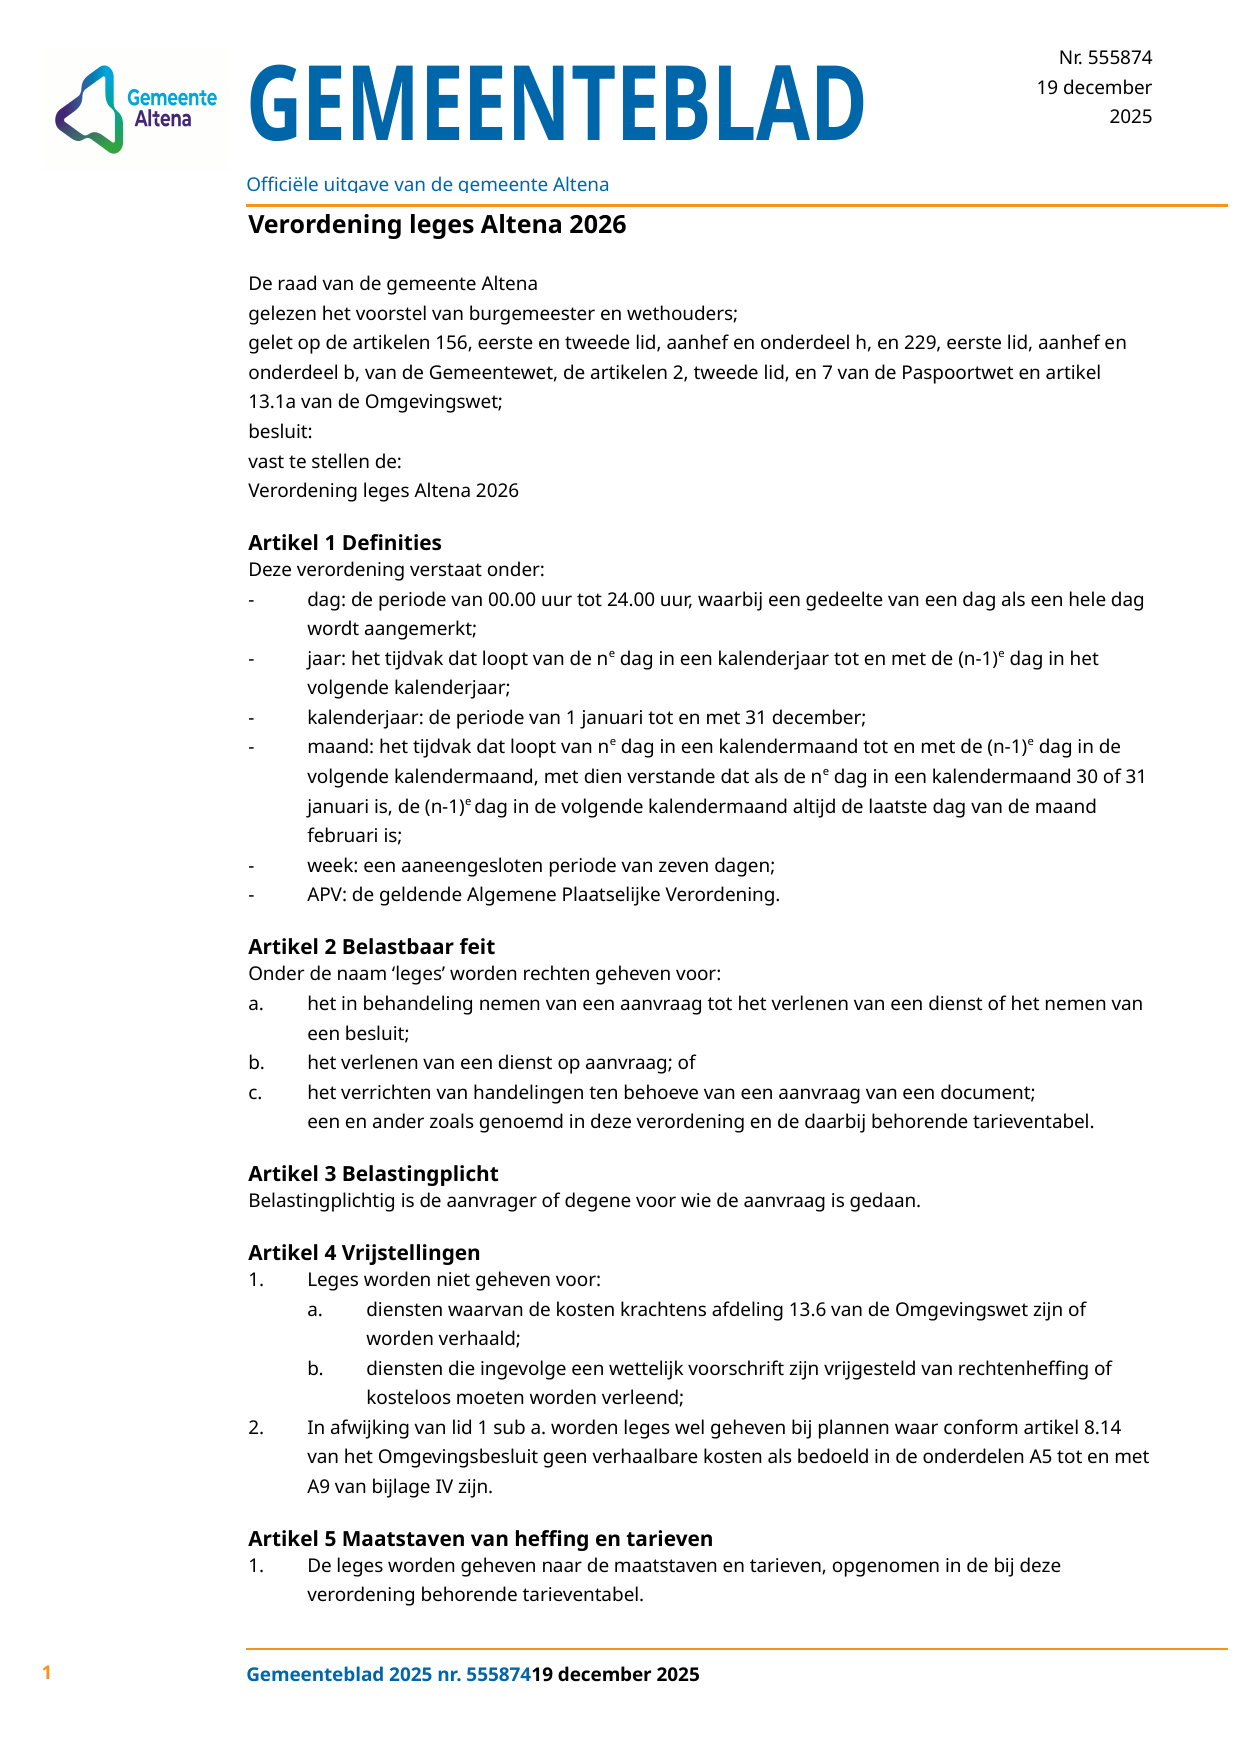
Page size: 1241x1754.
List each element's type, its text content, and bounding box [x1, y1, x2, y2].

text Artikel 5 Maatstaven van heffing en tarieven [248, 1524, 1152, 1552]
list De leges worden geheven naar de maatstaven en tarieven, opgenomen in de bij deze verordening behorende tarieventabel. [248, 1552, 1152, 1607]
text Onder de naam ‘leges’ worden rechten geheven voor: [248, 961, 1152, 986]
picture [41, 47, 231, 172]
list kalenderjaar: de periode van 1 januari tot en met 31 december; [248, 704, 1152, 730]
list jaar: het tijdvak dat loopt van de ne dag in een kalenderjaar tot en met de (n-1)e dag in het volgende kalenderjaar; [248, 645, 1152, 700]
text gelezen het voorstel van burgemeester en wethouders; [248, 300, 1152, 326]
text Belastingplichtig is de aanvrager of degene voor wie de aanvraag is gedaan. [248, 1187, 1152, 1213]
text Artikel 1 Definities [248, 528, 1152, 556]
text Artikel 3 Belastingplicht [248, 1159, 1152, 1187]
text Verordening leges Altena 2026 [248, 477, 1152, 503]
list diensten die ingevolge een wettelijk voorschrift zijn vrijgesteld van rechtenheffing of kosteloos moeten worden verleend; [307, 1355, 1152, 1410]
text vast te stellen de: [248, 448, 1152, 473]
text De raad van de gemeente Altena [248, 270, 1152, 296]
text Verordening leges Altena 2026 [248, 207, 1152, 241]
list het verrichten van handelingen ten behoeve van een aanvraag van een document; [248, 1079, 1152, 1104]
list het verlenen van een dienst op aanvraag; of [248, 1049, 1152, 1075]
list een en ander zoals genoemd in deze verordening en de daarbij behorende tarieventabel. [248, 1108, 1152, 1134]
list In afwijking van lid 1 sub a. worden leges wel geheven bij plannen waar conform artikel 8.14 van het Omgevingsbesluit geen verhaalbare kosten als bedoeld in de onderdelen A5 tot en met A9 van bijlage IV zijn. [248, 1414, 1152, 1499]
text Deze verordening verstaat onder: [248, 556, 1152, 582]
text besluit: [248, 418, 1152, 444]
text gelet op de artikelen 156, eerste en tweede lid, aanhef en onderdeel h, en 229, eerste lid, aanhef en onderdeel b, van de Gemeentewet, de artikelen 2, tweede lid, en 7 van de Paspoortwet en artikel 13.1a van de Omgevingswet; [248, 329, 1152, 414]
list het in behandeling nemen van een aanvraag tot het verlenen van een dienst of het nemen van een besluit; [248, 990, 1152, 1045]
text Artikel 2 Belastbaar feit [248, 932, 1152, 961]
list APV: de geldende Algemene Plaatselijke Verordening. [248, 882, 1152, 907]
list diensten waarvan de kosten krachtens afdeling 13.6 van de Omgevingswet zijn of worden verhaald; [307, 1296, 1152, 1351]
list maand: het tijdvak dat loopt van ne dag in een kalendermaand tot en met de (n-1)e dag in de volgende kalendermaand, met dien verstande dat als de ne dag in een kalendermaand 30 of 31 januari is, de (n-1)e dag in de volgende kalendermaand altijd de laatste dag van de maand februari is; [248, 734, 1152, 848]
list dag: de periode van 00.00 uur tot 24.00 uur, waarbij een gedeelte van een dag als een hele dag wordt aangemerkt; [248, 586, 1152, 641]
list week: een aaneengesloten periode van zeven dagen; [248, 852, 1152, 878]
list Leges worden niet geheven voor: [248, 1266, 1152, 1292]
text Artikel 4 Vrijstellingen [248, 1238, 1152, 1266]
